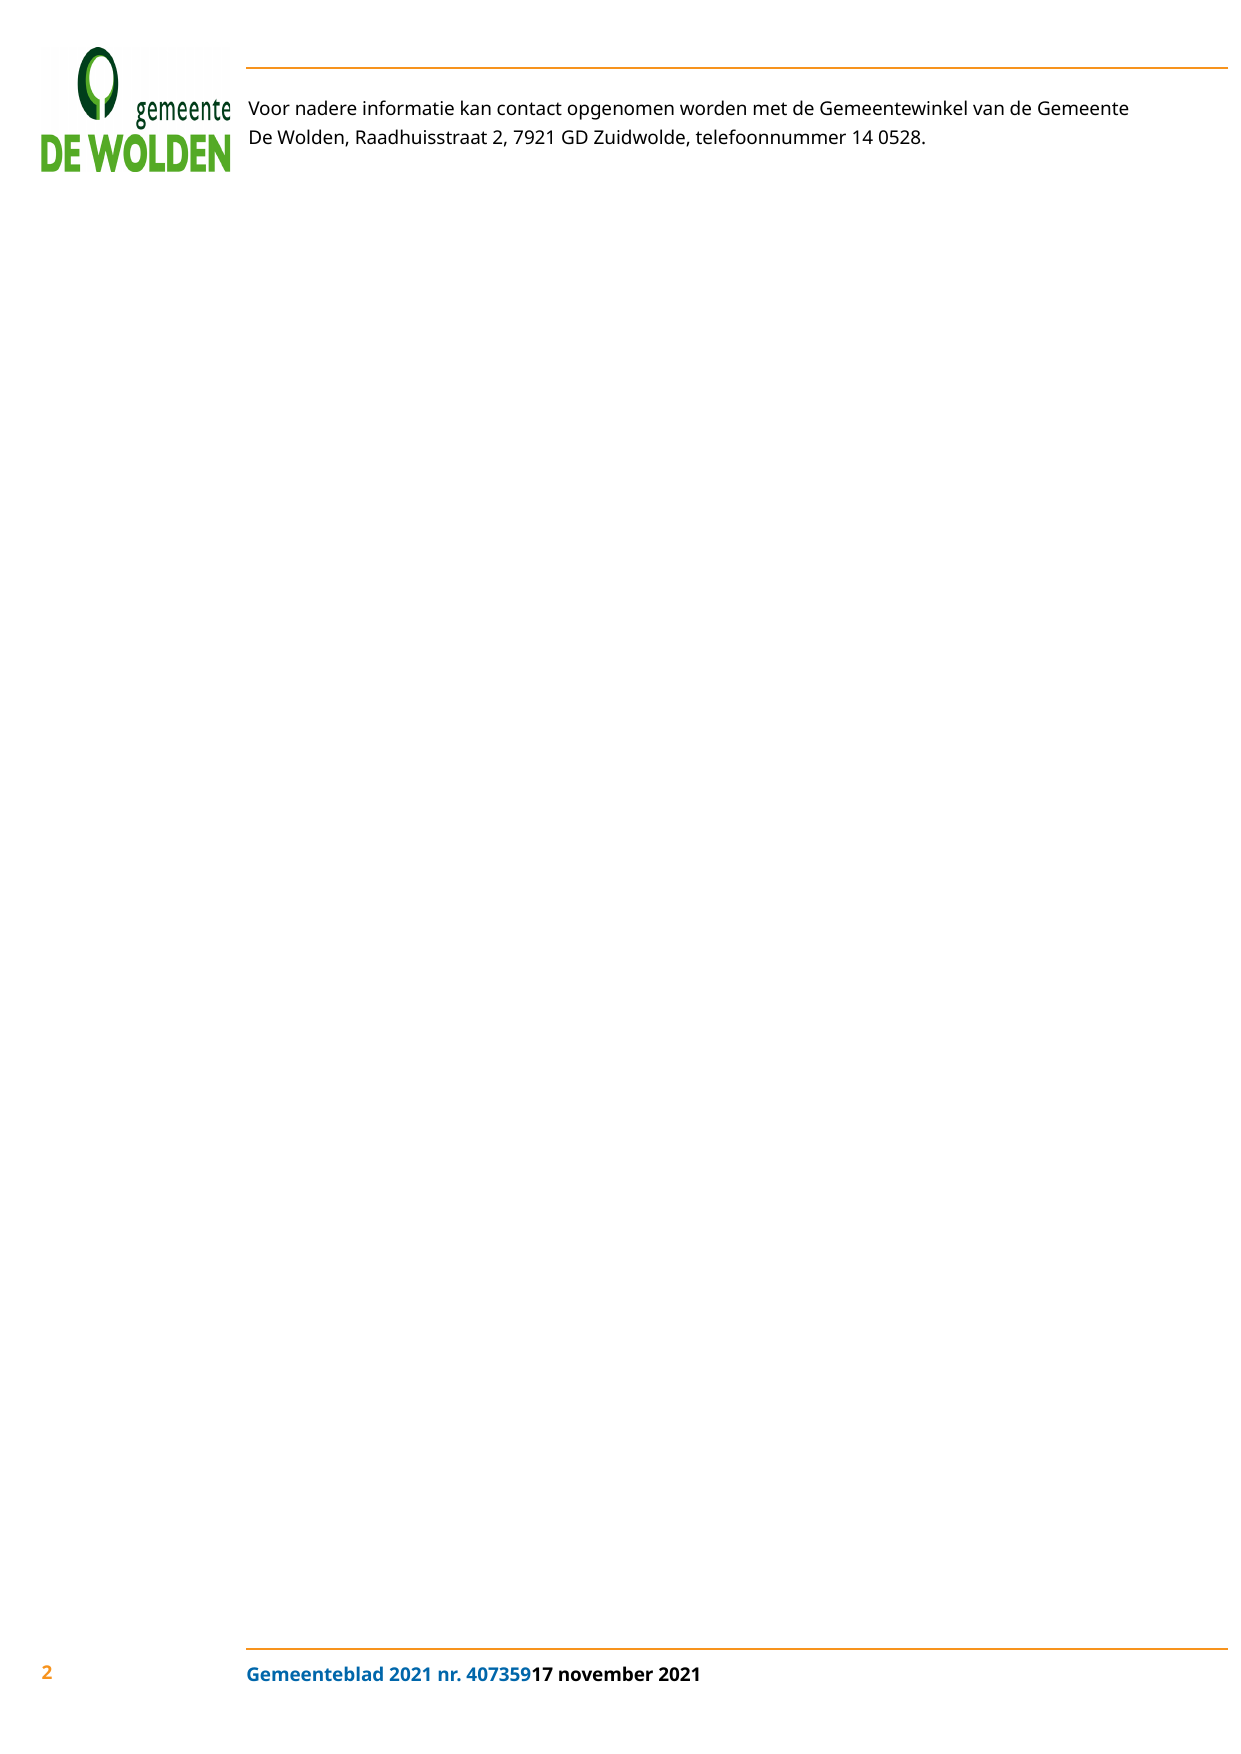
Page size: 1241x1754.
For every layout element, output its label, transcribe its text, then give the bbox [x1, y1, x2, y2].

picture [41, 47, 231, 172]
text Voor nadere informatie kan contact opgenomen worden met de Gemeentewinkel van de Gemeente De Wolden, Raadhuisstraat 2, 7921 GD Zuidwolde, telefoonnummer 14 0528. [248, 95, 1152, 150]
